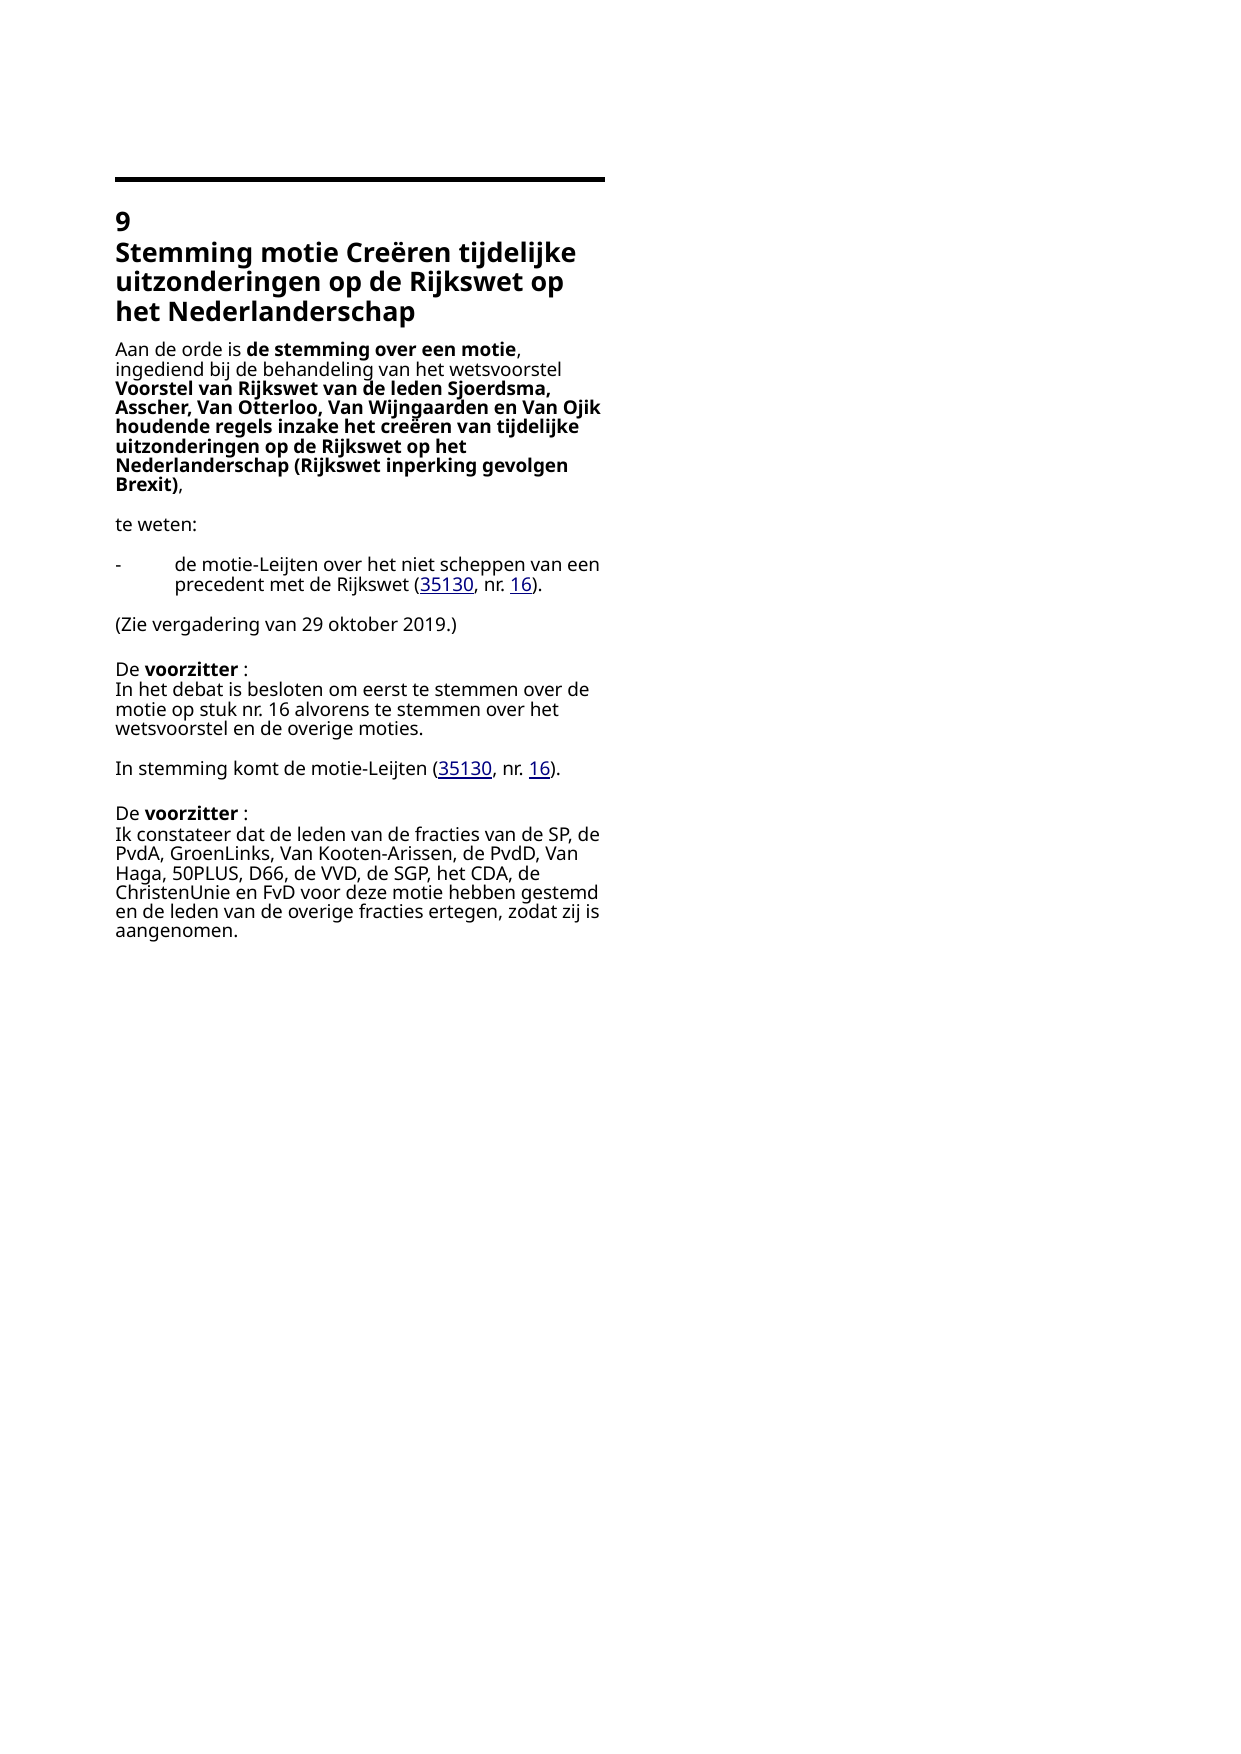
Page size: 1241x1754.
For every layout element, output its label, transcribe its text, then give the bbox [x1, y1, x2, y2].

text In stemming komt de motie-Leijten (35130, nr. 16). [115, 760, 605, 779]
text te weten: [115, 516, 605, 536]
text (Zie vergadering van 29 oktober 2019.) [115, 616, 605, 635]
text De voorzitter : [115, 800, 605, 826]
text Aan de orde is de stemming over een motie, ingediend bij de behandeling van het wetsvoorstel Voorstel van Rijkswet van de leden Sjoerdsma, Asscher, Van Otterloo, Van Wijngaarden en Van Ojik houdende regels inzake het creëren van tijdelijke uitzonderingen op de Rijkswet op het Nederlanderschap (Rijkswet inperking gevolgen Brexit), [115, 341, 605, 496]
text De voorzitter : [115, 656, 605, 681]
text Ik constateer dat de leden van de fracties van de SP, de PvdA, GroenLinks, Van Kooten-Arissen, de PvdD, Van Haga, 50PLUS, D66, de VVD, de SGP, het CDA, de ChristenUnie en FvD voor deze motie hebben gestemd en de leden van de overige fracties ertegen, zodat zij is aangenomen. [115, 826, 605, 942]
text In het debat is besloten om eerst te stemmen over de motie op stuk nr. 16 alvorens te stemmen over het wetsvoorstel en de overige moties. [115, 681, 605, 739]
text Stemming motie Creëren tijdelijke uitzonderingen op de Rijkswet op het Nederlanderschap [115, 239, 605, 341]
text 9 [115, 203, 605, 239]
list de motie-Leijten over het niet scheppen van een precedent met de Rijkswet (35130, nr. 16). [115, 556, 605, 595]
